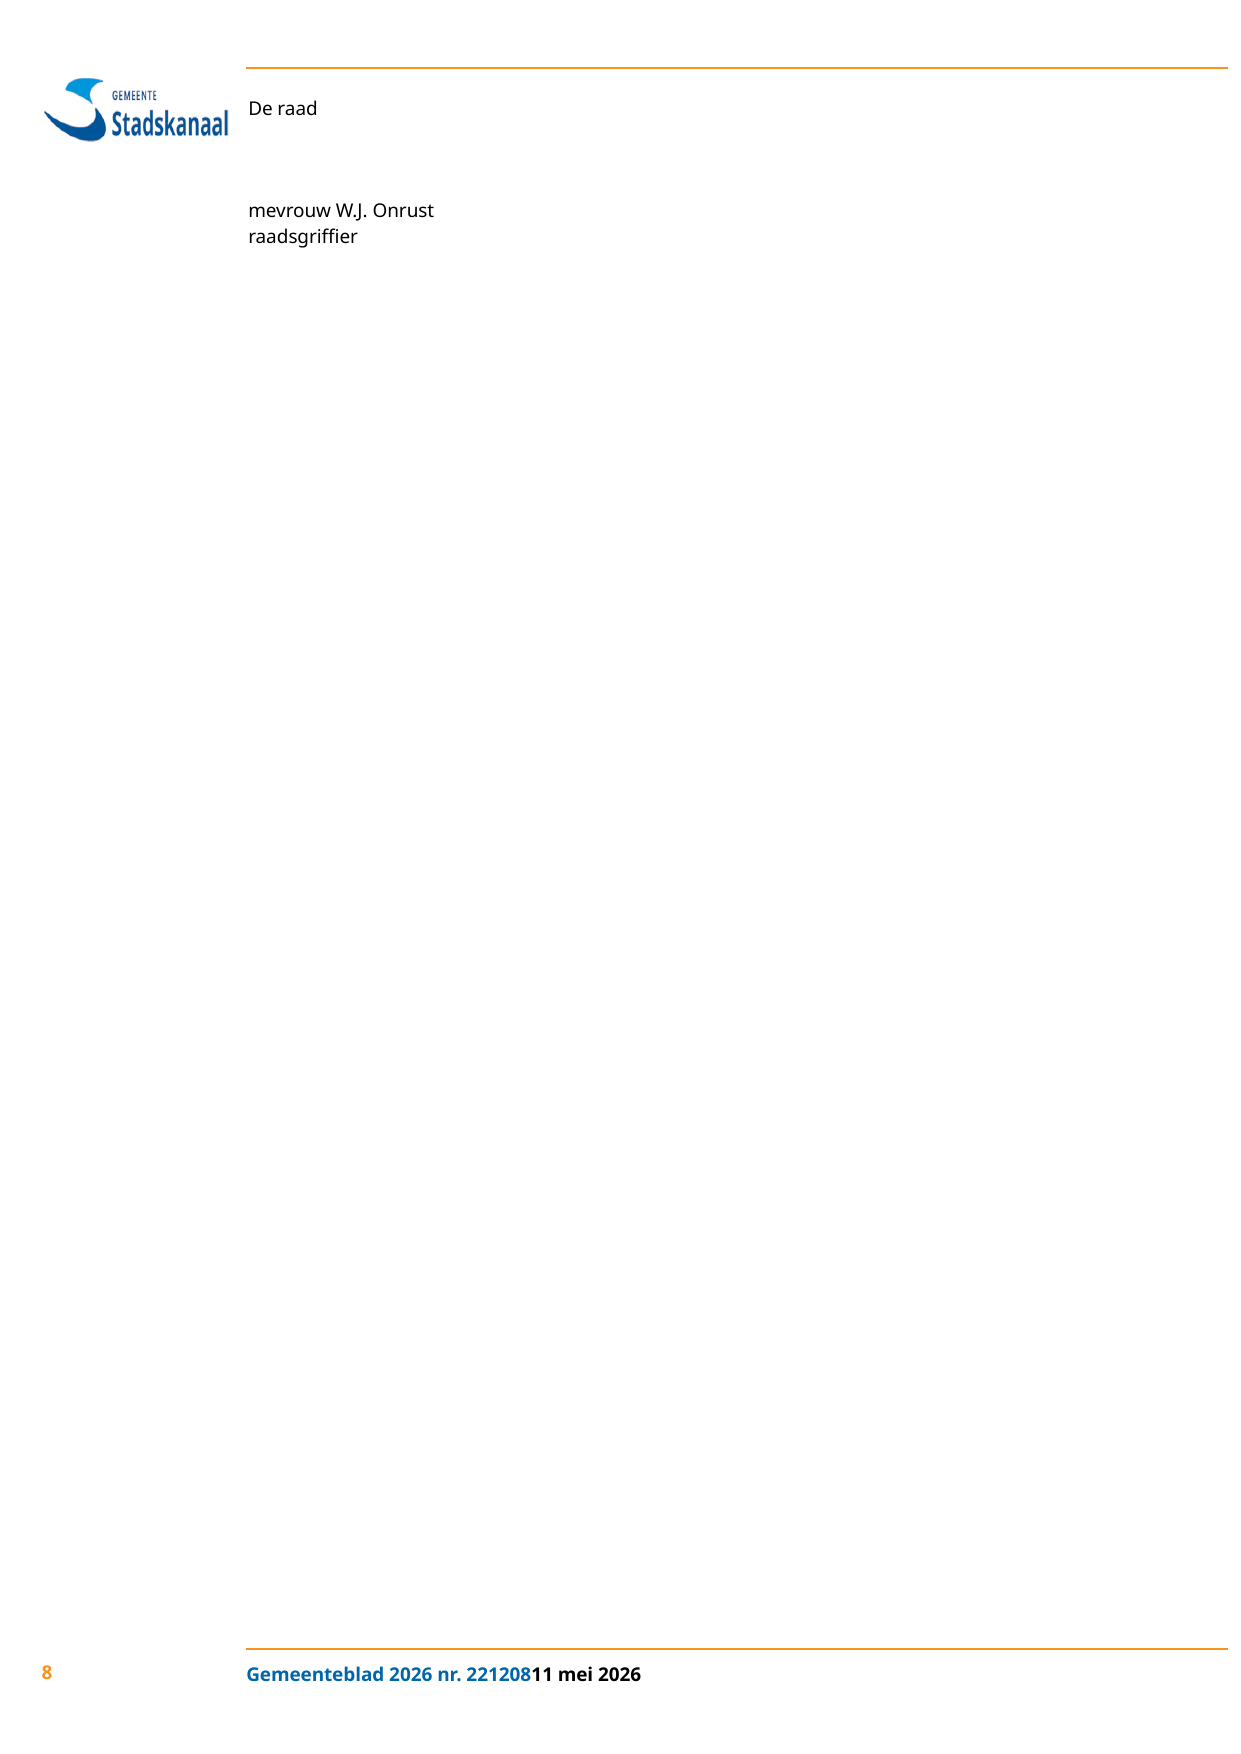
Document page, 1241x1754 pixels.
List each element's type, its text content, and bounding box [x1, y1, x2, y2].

picture [41, 47, 231, 172]
text De raad [248, 95, 1152, 121]
text raadsgriffier [248, 223, 1152, 249]
text mevrouw W.J. Onrust [248, 198, 1152, 223]
